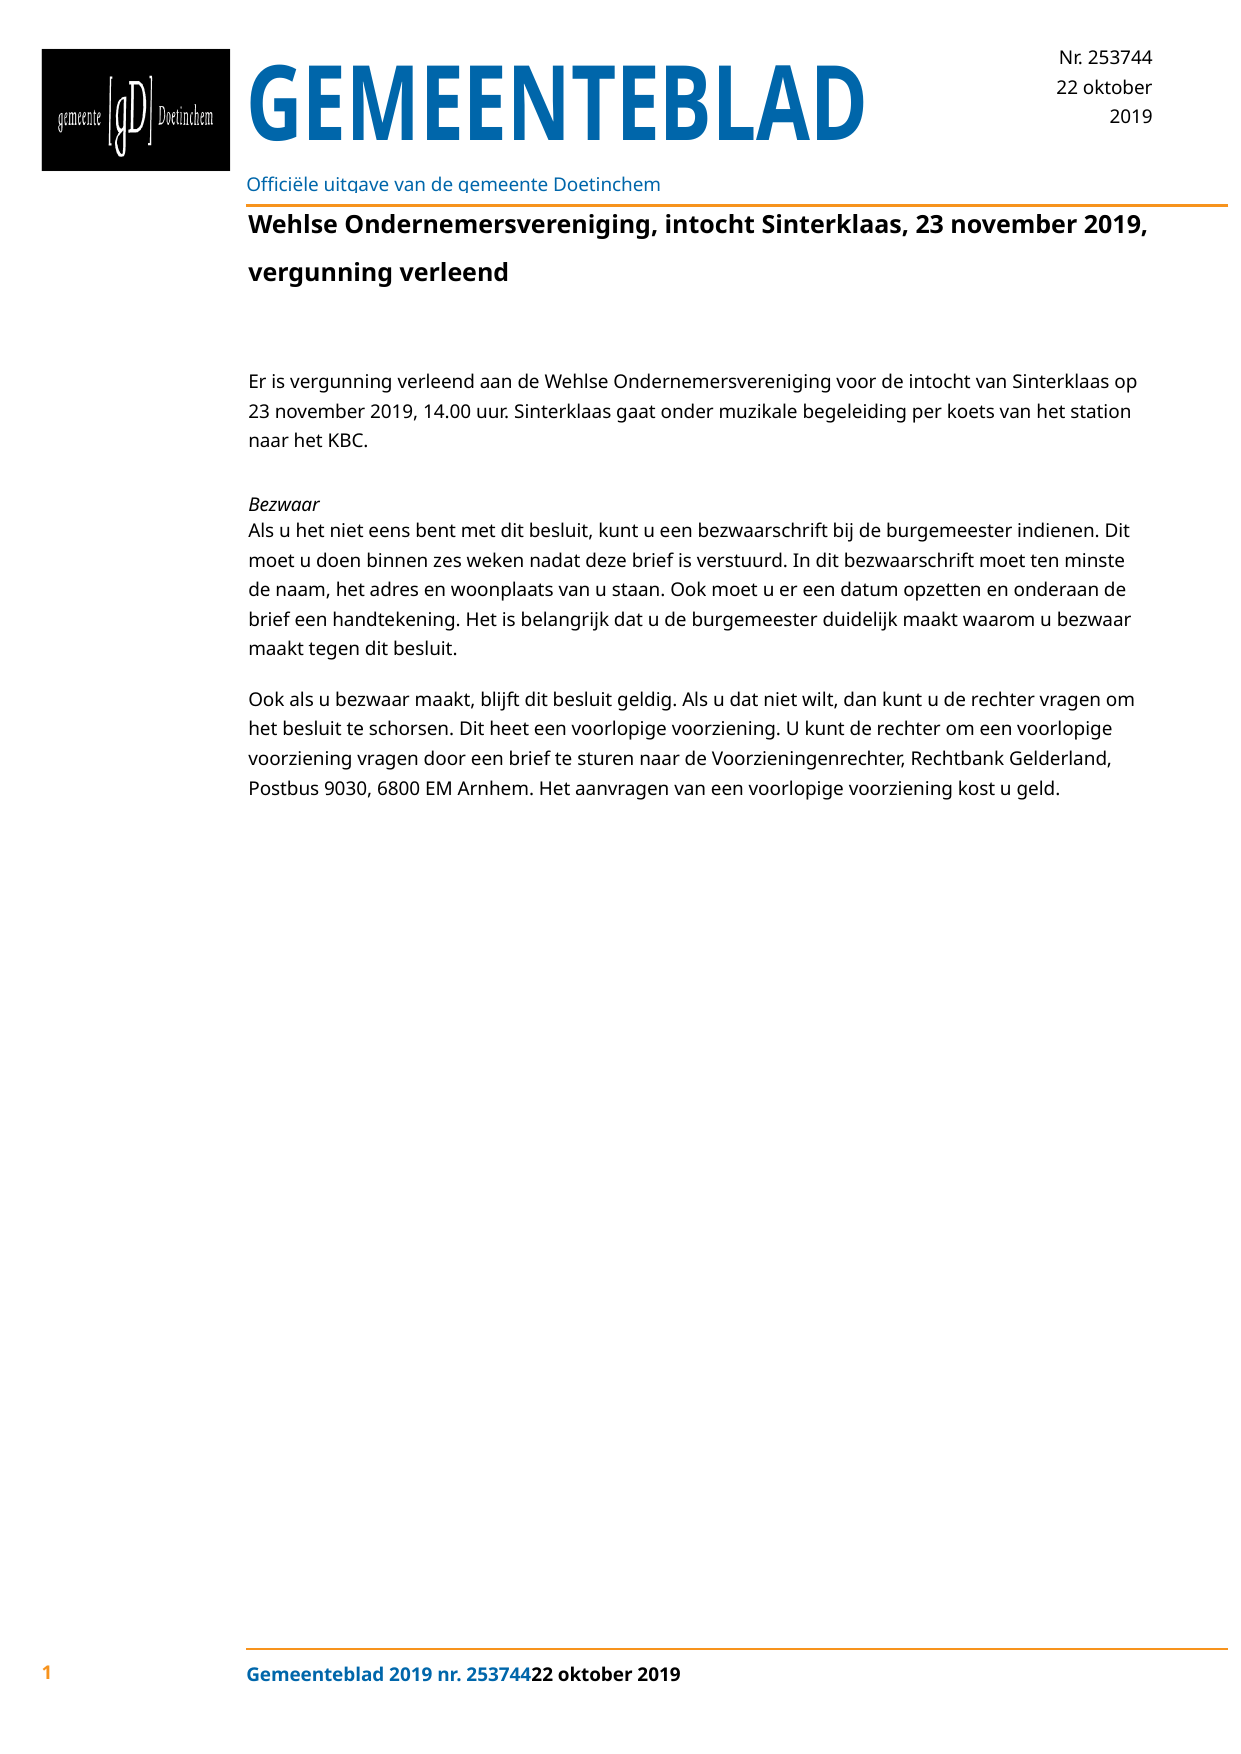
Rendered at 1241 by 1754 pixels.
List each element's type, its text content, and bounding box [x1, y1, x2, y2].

text Als u het niet eens bent met dit besluit, kunt u een bezwaarschrift bij de burgemeester indienen. Dit moet u doen binnen zes weken nadat deze brief is verstuurd. In dit bezwaarschrift moet ten minste de naam, het adres en woonplaats van u staan. Ook moet u er een datum opzetten en onderaan de brief een handtekening. Het is belangrijk dat u de burgemeester duidelijk maakt waarom u bezwaar maakt tegen dit besluit. [248, 517, 1152, 661]
text Wehlse Ondernemersvereniging, intocht Sinterklaas, 23 november 2019, vergunning verleend [248, 207, 1152, 288]
text Bezwaar [248, 491, 1152, 517]
text Er is vergunning verleend aan de Wehlse Ondernemersvereniging voor de intocht van Sinterklaas op 23 november 2019, 14.00 uur. Sinterklaas gaat onder muzikale begeleiding per koets van het station naar het KBC. [248, 368, 1152, 453]
picture [41, 47, 231, 172]
text Ook als u bezwaar maakt, blijft dit besluit geldig. Als u dat niet wilt, dan kunt u de rechter vragen om het besluit te schorsen. Dit heet een voorlopige voorziening. U kunt de rechter om een voorlopige voorziening vragen door een brief te sturen naar de Voorzieningenrechter, Rechtbank Gelderland, Postbus 9030, 6800 EM Arnhem. Het aanvragen van een voorlopige voorziening kost u geld. [248, 686, 1152, 800]
